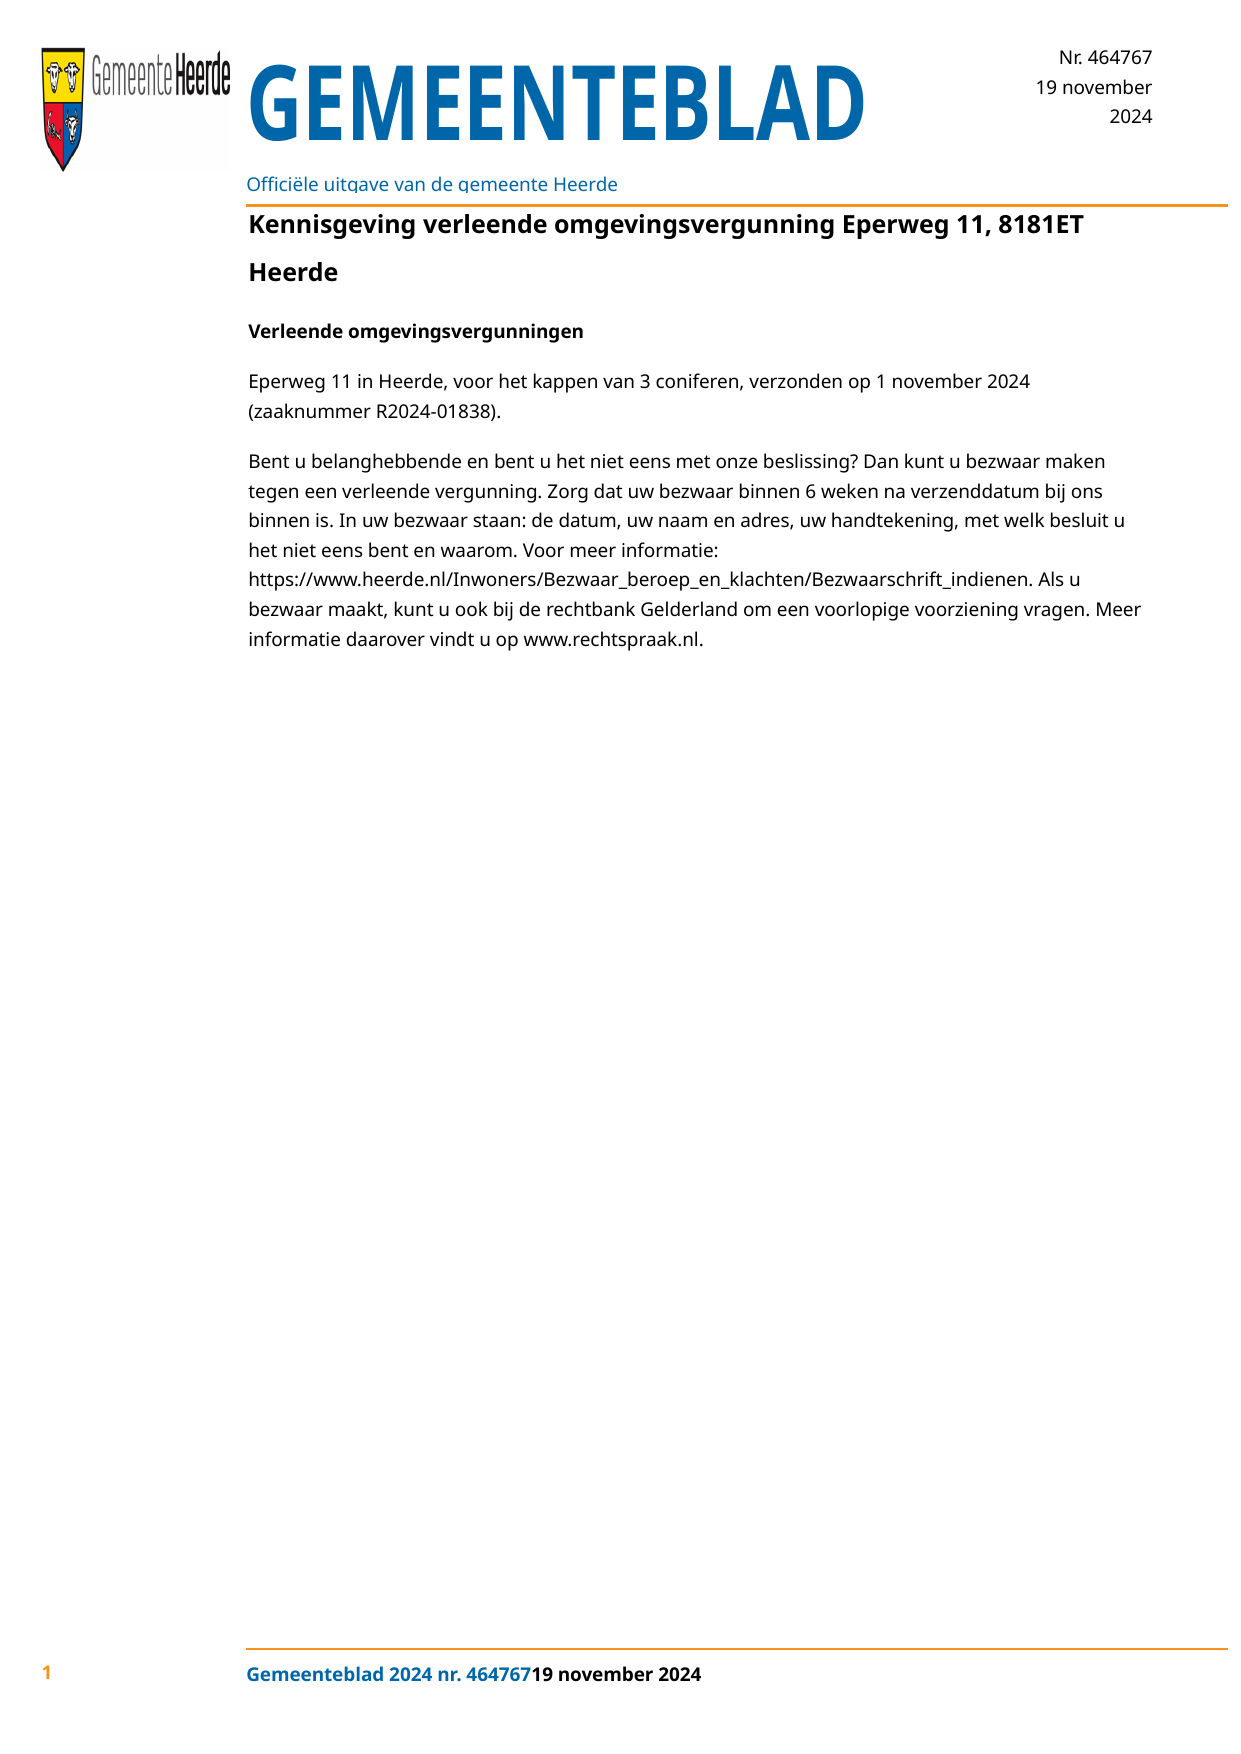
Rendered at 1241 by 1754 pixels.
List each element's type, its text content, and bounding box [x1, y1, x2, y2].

text Kennisgeving verleende omgevingsvergunning Eperweg 11, 8181ET Heerde [248, 207, 1152, 288]
text Bent u belanghebbende en bent u het niet eens met onze beslissing? Dan kunt u bezwaar maken tegen een verleende vergunning. Zorg dat uw bezwaar binnen 6 weken na verzenddatum bij ons binnen is. In uw bezwaar staan: de datum, uw naam en adres, uw handtekening, met welk besluit u het niet eens bent en waarom. Voor meer informatie: https://www.heerde.nl/Inwoners/Bezwaar_beroep_en_klachten/Bezwaarschrift_indienen. Als u bezwaar maakt, kunt u ook bij de rechtbank Gelderland om een voorlopige voorziening vragen. Meer informatie daarover vindt u op www.rechtspraak.nl. [248, 448, 1152, 652]
text Verleende omgevingsvergunningen [248, 318, 1152, 344]
picture [41, 47, 231, 172]
text Eperweg 11 in Heerde, voor het kappen van 3 coniferen, verzonden op 1 november 2024 (zaaknummer R2024-01838). [248, 368, 1152, 424]
